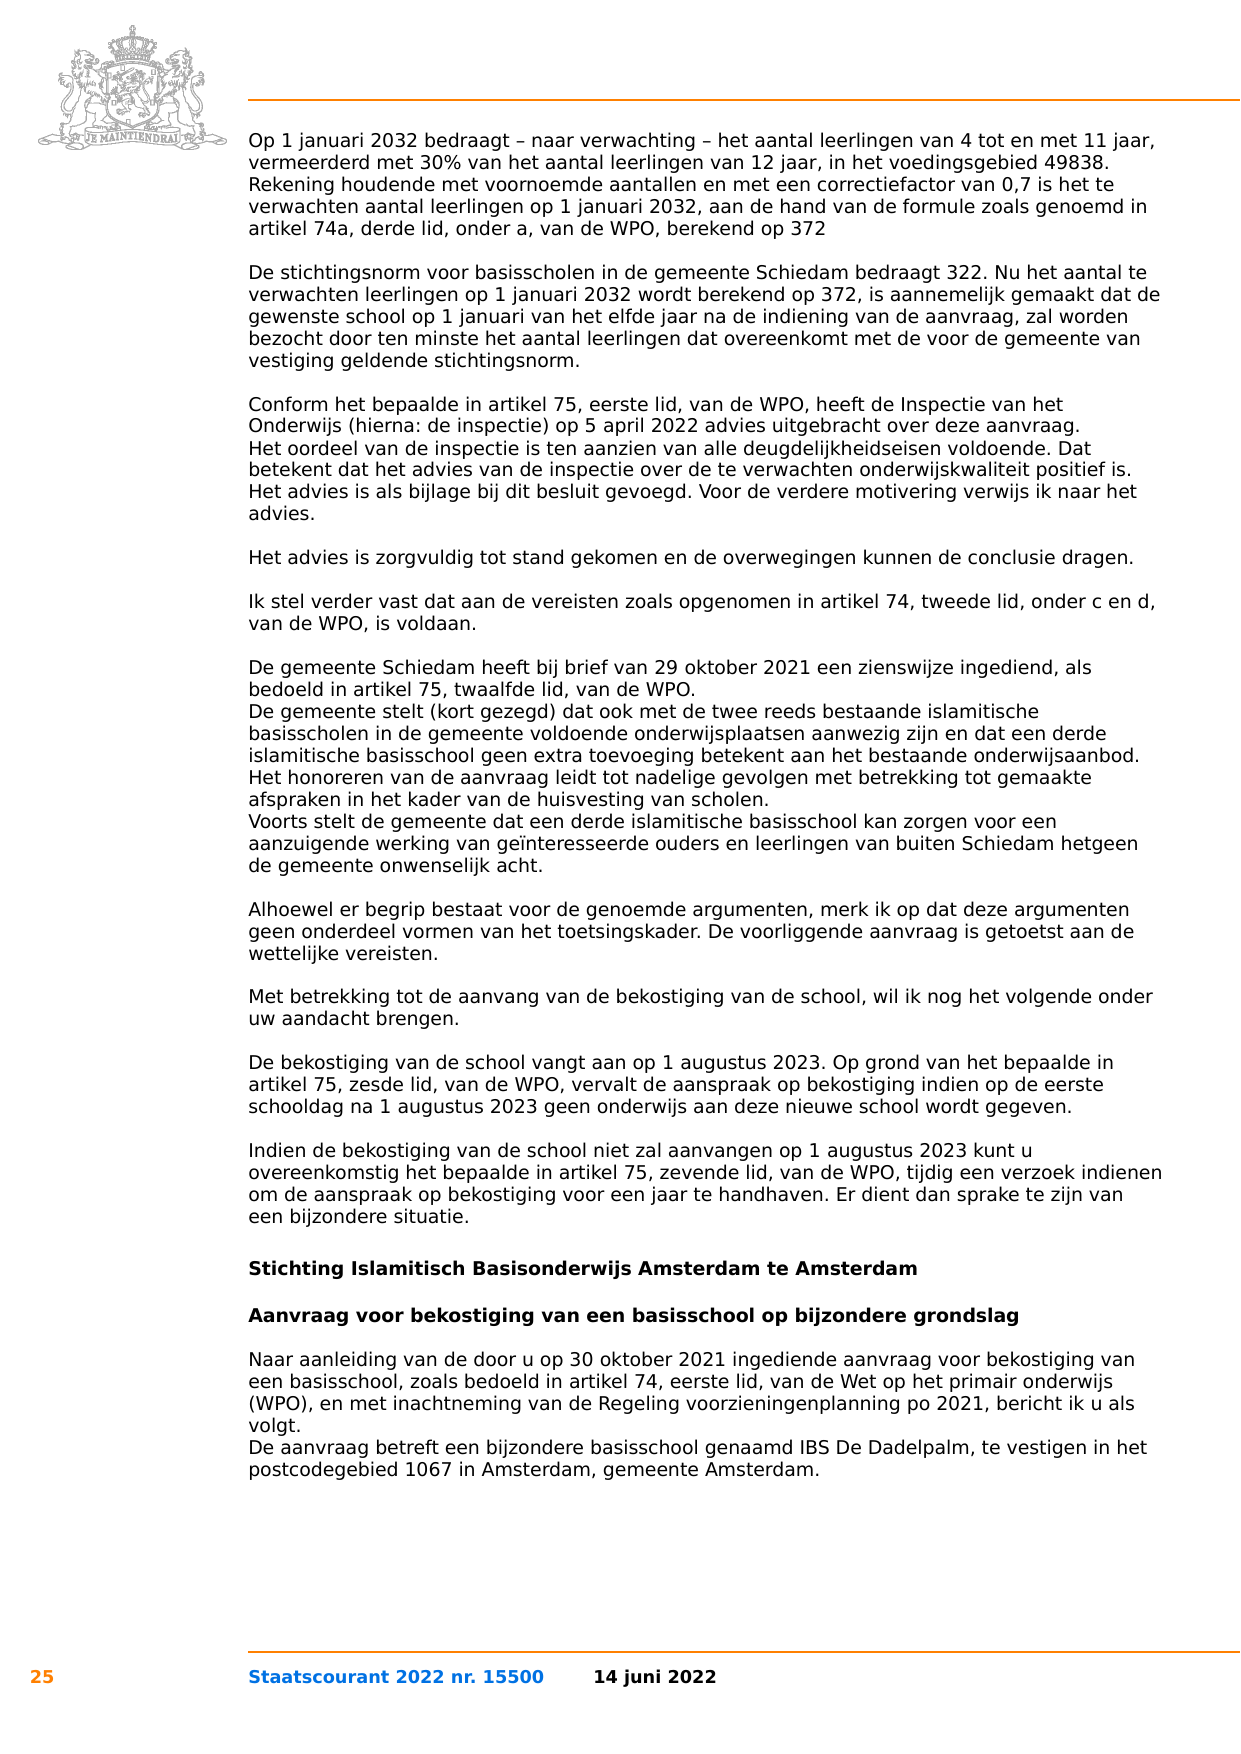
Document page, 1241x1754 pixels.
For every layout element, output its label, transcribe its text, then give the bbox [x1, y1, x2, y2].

text De bekostiging van de school vangt aan op 1 augustus 2023. Op grond van het bepaalde in artikel 75, zesde lid, van de WPO, vervalt de aanspraak op bekostiging indien op de eerste schooldag na 1 augustus 2023 geen onderwijs aan deze nieuwe school wordt gegeven. [248, 1052, 1163, 1118]
text Het advies is als bijlage bij dit besluit gevoegd. Voor de verdere motivering verwijs ik naar het advies. [248, 481, 1163, 525]
text De stichtingsnorm voor basisscholen in de gemeente Schiedam bedraagt 322. Nu het aantal te verwachten leerlingen op 1 januari 2032 wordt berekend op 372, is aannemelijk gemaakt dat de gewenste school op 1 januari van het elfde jaar na de indiening van de aanvraag, zal worden bezocht door ten minste het aantal leerlingen dat overeenkomt met de voor de gemeente van vestiging geldende stichtingsnorm. [248, 262, 1163, 372]
text Aanvraag voor bekostiging van een basisschool op bijzondere grondslag [248, 1305, 1163, 1327]
text Rekening houdende met voornoemde aantallen en met een correctiefactor van 0,7 is het te verwachten aantal leerlingen op 1 januari 2032, aan de hand van de formule zoals genoemd in artikel 74a, derde lid, onder a, van de WPO, berekend op 372 [248, 174, 1163, 240]
text Ik stel verder vast dat aan de vereisten zoals opgenomen in artikel 74, tweede lid, onder c en d, van de WPO, is voldaan. [248, 591, 1163, 635]
text Met betrekking tot de aanvang van de bekostiging van de school, wil ik nog het volgende onder uw aandacht brengen. [248, 986, 1163, 1030]
text De gemeente Schiedam heeft bij brief van 29 oktober 2021 een zienswijze ingediend, als bedoeld in artikel 75, twaalfde lid, van de WPO. [248, 657, 1163, 701]
picture [38, 25, 227, 150]
text Op 1 januari 2032 bedraagt – naar verwachting – het aantal leerlingen van 4 tot en met 11 jaar, vermeerderd met 30% van het aantal leerlingen van 12 jaar, in het voedingsgebied 49838. [248, 130, 1163, 174]
text Voorts stelt de gemeente dat een derde islamitische basisschool kan zorgen voor een aanzuigende werking van geïnteresseerde ouders en leerlingen van buiten Schiedam hetgeen de gemeente onwenselijk acht. [248, 811, 1163, 877]
text Alhoewel er begrip bestaat voor de genoemde argumenten, merk ik op dat deze argumenten geen onderdeel vormen van het toetsingskader. De voorliggende aanvraag is getoetst aan de wettelijke vereisten. [248, 898, 1163, 964]
subtitle Stichting Islamitisch Basisonderwijs Amsterdam te Amsterdam [248, 1258, 1163, 1280]
text Het advies is zorgvuldig tot stand gekomen en de overwegingen kunnen de conclusie dragen. [248, 547, 1163, 569]
text De aanvraag betreft een bijzondere basisschool genaamd IBS De Dadelpalm, te vestigen in het postcodegebied 1067 in Amsterdam, gemeente Amsterdam. [248, 1437, 1163, 1481]
text Naar aanleiding van de door u op 30 oktober 2021 ingediende aanvraag voor bekostiging van een basisschool, zoals bedoeld in artikel 74, eerste lid, van de Wet op het primair onderwijs (WPO), en met inachtneming van de Regeling voorzieningenplanning po 2021, bericht ik u als volgt. [248, 1349, 1163, 1437]
text De gemeente stelt (kort gezegd) dat ook met de twee reeds bestaande islamitische basisscholen in de gemeente voldoende onderwijsplaatsen aanwezig zijn en dat een derde islamitische basisschool geen extra toevoeging betekent aan het bestaande onderwijsaanbod. Het honoreren van de aanvraag leidt tot nadelige gevolgen met betrekking tot gemaakte afspraken in het kader van de huisvesting van scholen. [248, 701, 1163, 811]
text Conform het bepaalde in artikel 75, eerste lid, van de WPO, heeft de Inspectie van het Onderwijs (hierna: de inspectie) op 5 april 2022 advies uitgebracht over deze aanvraag. [248, 393, 1163, 437]
text Het oordeel van de inspectie is ten aanzien van alle deugdelijkheidseisen voldoende. Dat betekent dat het advies van de inspectie over de te verwachten onderwijskwaliteit positief is. [248, 437, 1163, 481]
text Indien de bekostiging van de school niet zal aanvangen op 1 augustus 2023 kunt u overeenkomstig het bepaalde in artikel 75, zevende lid, van de WPO, tijdig een verzoek indienen om de aanspraak op bekostiging voor een jaar te handhaven. Er dient dan sprake te zijn van een bijzondere situatie. [248, 1140, 1163, 1228]
